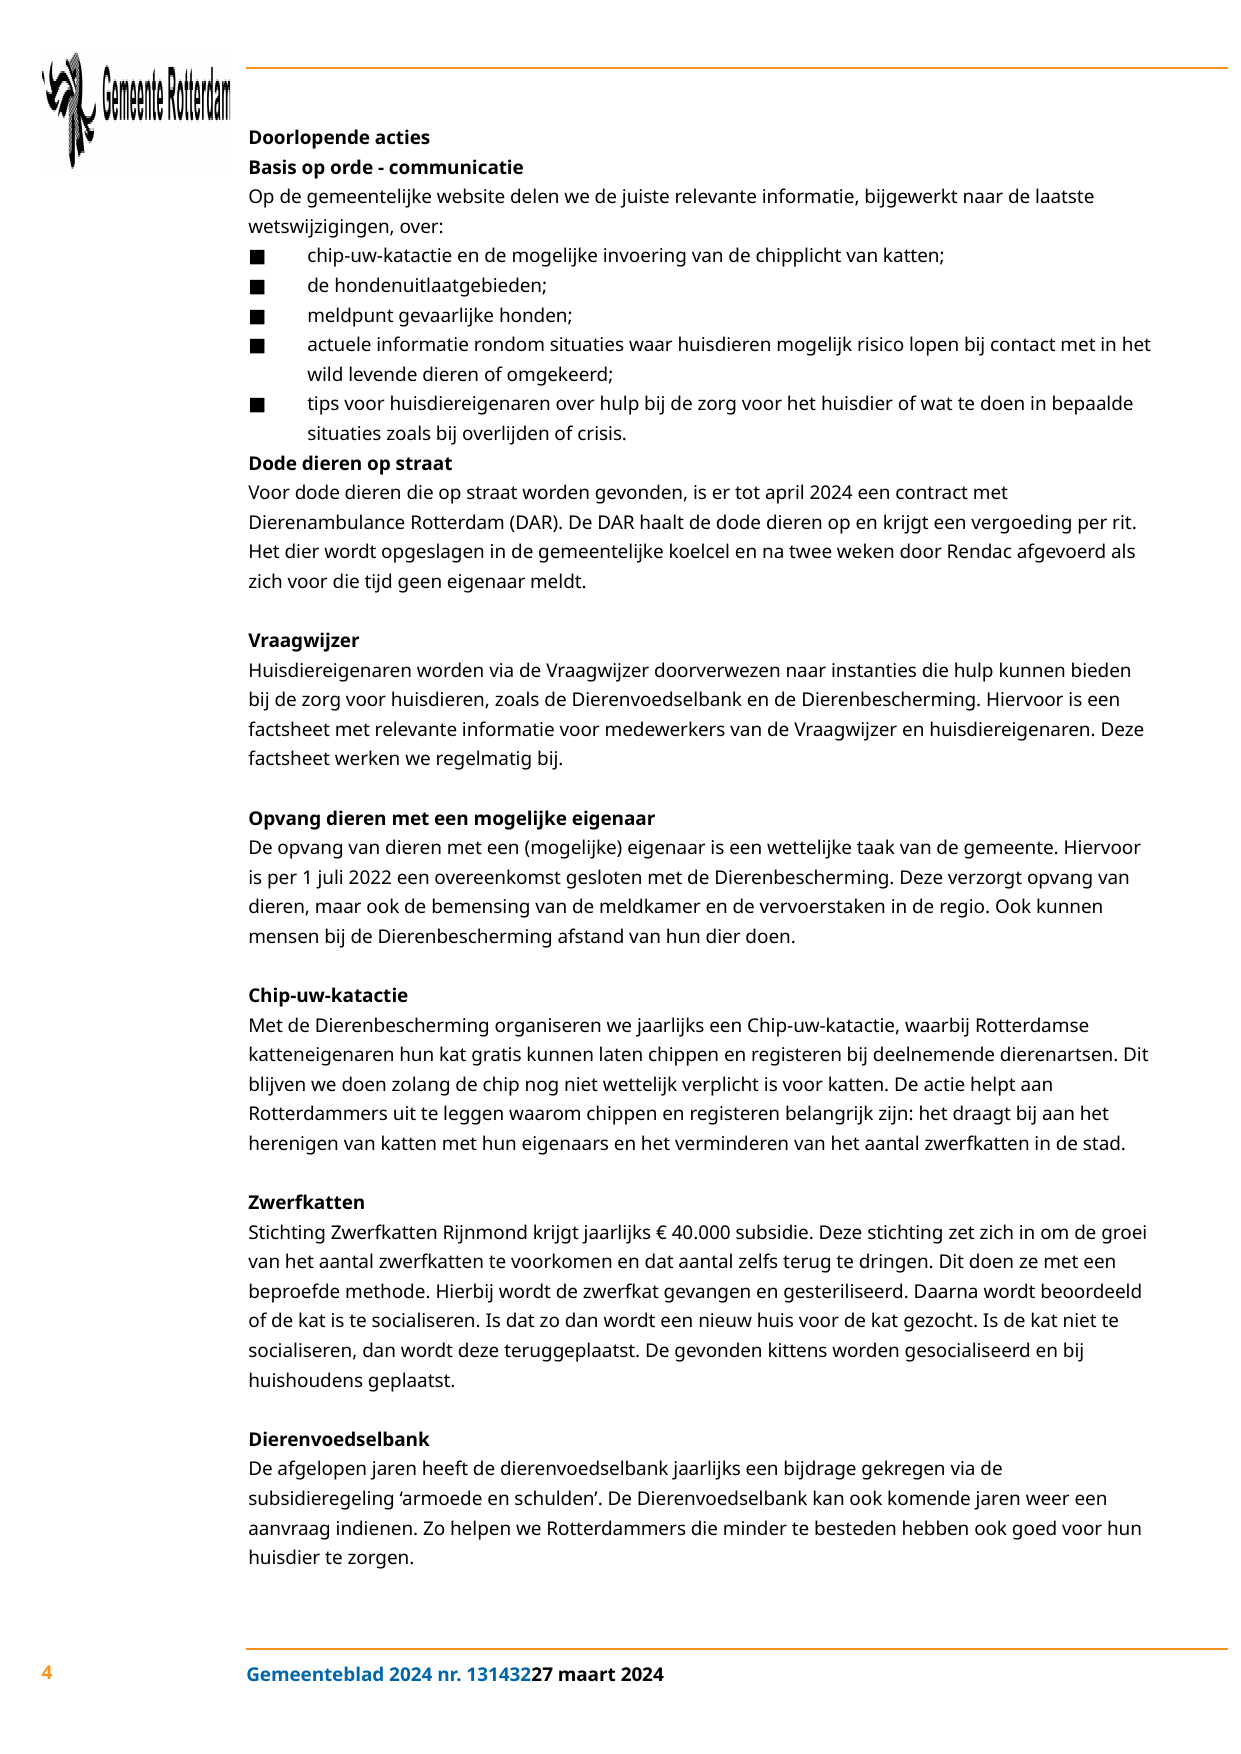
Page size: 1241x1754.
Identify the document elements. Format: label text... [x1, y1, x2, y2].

text Huisdiereigenaren worden via de Vraagwijzer doorverwezen naar instanties die hulp kunnen bieden bij de zorg voor huisdieren, zoals de Dierenvoedselbank en de Dierenbescherming. Hiervoor is een factsheet met relevante informatie voor medewerkers van de Vraagwijzer en huisdiereigenaren. Deze factsheet werken we regelmatig bij. [248, 657, 1152, 771]
text De afgelopen jaren heeft de dierenvoedselbank jaarlijks een bijdrage gekregen via de subsidieregeling ‘armoede en schulden’. De Dierenvoedselbank kan ook komende jaren weer een aanvraag indienen. Zo helpen we Rotterdammers die minder te besteden hebben ook goed voor hun huisdier te zorgen. [248, 1456, 1152, 1570]
text Zwerfkatten [248, 1189, 1152, 1215]
text Stichting Zwerfkatten Rijnmond krijgt jaarlijks € 40.000 subsidie. Deze stichting zet zich in om de groei van het aantal zwerfkatten te voorkomen en dat aantal zelfs terug te dringen. Dit doen ze met een beproefde methode. Hierbij wordt de zwerfkat gevangen en gesteriliseerd. Daarna wordt beoordeeld of de kat is te socialiseren. Is dat zo dan wordt een nieuw huis voor de kat gezocht. Is de kat niet te socialiseren, dan wordt deze teruggeplaatst. De gevonden kittens worden gesocialiseerd en bij huishoudens geplaatst. [248, 1219, 1152, 1393]
list tips voor huisdiereigenaren over hulp bij de zorg voor het huisdier of wat te doen in bepaalde situaties zoals bij overlijden of crisis. [248, 391, 1152, 446]
list actuele informatie rondom situaties waar huisdieren mogelijk risico lopen bij contact met in het wild levende dieren of omgekeerd; [248, 331, 1152, 387]
text Dierenvoedselbank [248, 1426, 1152, 1452]
text Doorlopende acties [248, 124, 1152, 150]
text Op de gemeentelijke website delen we de juiste relevante informatie, bijgewerkt naar de laatste wetswijzigingen, over: [248, 183, 1152, 239]
list de hondenuitlaatgebieden; [248, 272, 1152, 298]
text Met de Dierenbescherming organiseren we jaarlijks een Chip-uw-katactie, waarbij Rotterdamse katteneigenaren hun kat gratis kunnen laten chippen en registeren bij deelnemende dierenartsen. Dit blijven we doen zolang de chip nog niet wettelijk verplicht is voor katten. De actie helpt aan Rotterdammers uit te leggen waarom chippen en registeren belangrijk zijn: het draagt bij aan het herenigen van katten met hun eigenaars en het verminderen van het aantal zwerfkatten in de stad. [248, 1012, 1152, 1156]
text Dode dieren op straat [248, 450, 1152, 476]
text Chip-uw-katactie [248, 982, 1152, 1008]
list meldpunt gevaarlijke honden; [248, 302, 1152, 328]
list chip-uw-katactie en de mogelijke invoering van de chipplicht van katten; [248, 243, 1152, 268]
text Basis op orde - communicatie [248, 154, 1152, 180]
picture [41, 47, 231, 172]
text De opvang van dieren met een (mogelijke) eigenaar is een wettelijke taak van de gemeente. Hiervoor is per 1 juli 2022 een overeenkomst gesloten met de Dierenbescherming. Deze verzorgt opvang van dieren, maar ook de bemensing van de meldkamer en de vervoerstaken in de regio. Ook kunnen mensen bij de Dierenbescherming afstand van hun dier doen. [248, 834, 1152, 949]
text Voor dode dieren die op straat worden gevonden, is er tot april 2024 een contract met Dierenambulance Rotterdam (DAR). De DAR haalt de dode dieren op en krijgt een vergoeding per rit. Het dier wordt opgeslagen in de gemeentelijke koelcel en na twee weken door Rendac afgevoerd als zich voor die tijd geen eigenaar meldt. [248, 479, 1152, 594]
text Vraagwijzer [248, 627, 1152, 653]
text Opvang dieren met een mogelijke eigenaar [248, 805, 1152, 831]
